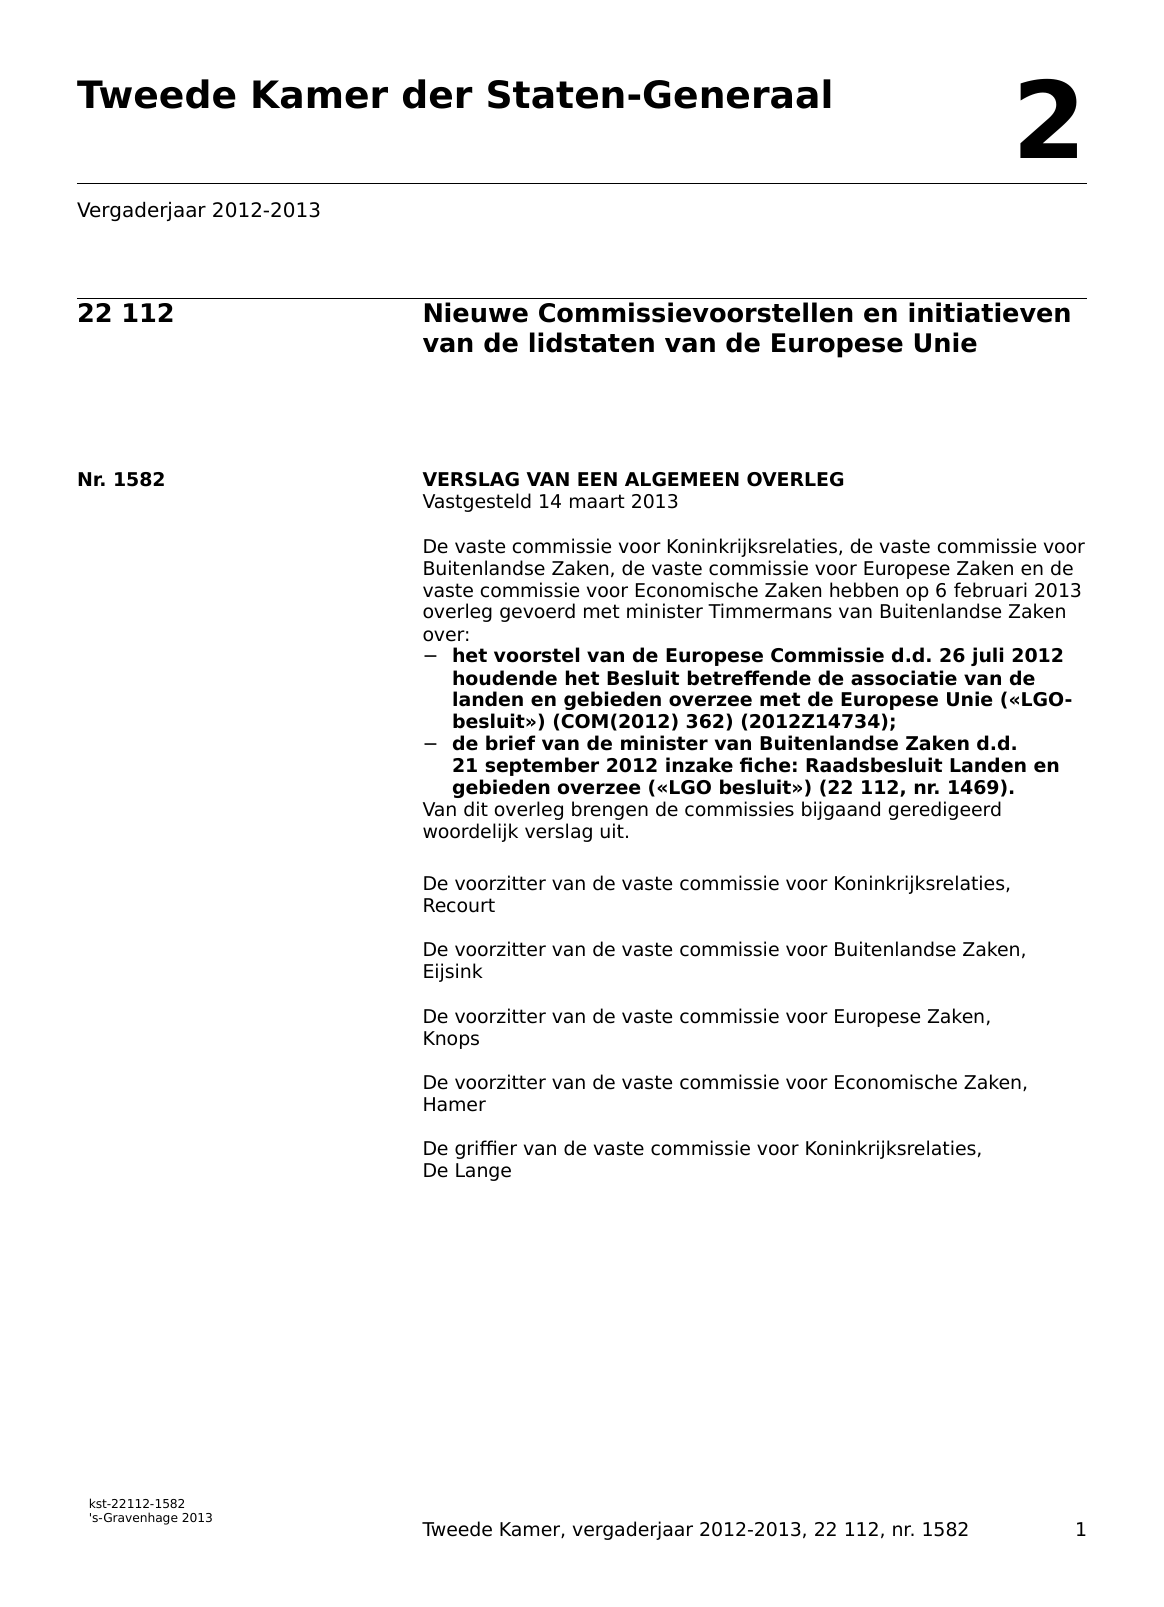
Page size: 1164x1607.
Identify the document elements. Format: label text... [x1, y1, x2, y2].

subtitle Nr. 1582 VERSLAG VAN EEN ALGEMEEN OVERLEG [77, 469, 1087, 491]
table_header Tweede Kamer der Staten-Generaal [77, 59, 886, 183]
text De griffier van de vaste commissie voor Koninkrijksrelaties, De Lange [422, 1138, 1087, 1182]
text De voorzitter van de vaste commissie voor Koninkrijksrelaties, Recourt [422, 873, 1087, 917]
text Van dit overleg brengen de commissies bijgaand geredigeerd woordelijk verslag uit. [422, 799, 1087, 843]
text De voorzitter van de vaste commissie voor Economische Zaken, Hamer [422, 1072, 1087, 1116]
text Vastgesteld 14 maart 2013 [422, 491, 1087, 513]
text De voorzitter van de vaste commissie voor Europese Zaken, Knops [422, 1006, 1087, 1049]
text 's-Gravenhage 2013 [88, 1511, 323, 1525]
table_cell Vergaderjaar 2012-2013 [77, 184, 1087, 298]
text kst-22112-1582 [88, 1497, 323, 1511]
text De voorzitter van de vaste commissie voor Buitenlandse Zaken, Eijsink [422, 939, 1087, 983]
text De vaste commissie voor Koninkrijksrelaties, de vaste commissie voor Buitenlandse Zaken, de vaste commissie voor Europese Zaken en de vaste commissie voor Economische Zaken hebben op 6 februari 2013 overleg gevoerd met minister Timmermans van Buitenlandse Zaken over: [422, 536, 1087, 645]
table_header 2 [886, 59, 1087, 183]
text − de brief van de minister van Buitenlandse Zaken d.d. 21 september 2012 inzake fiche: Raadsbesluit Landen en gebieden overzee («LGO besluit») (22 112, nr. 1469). [422, 733, 1087, 799]
text − het voorstel van de Europese Commissie d.d. 26 juli 2012 houdende het Besluit betreffende de associatie van de landen en gebieden overzee met de Europese Unie («LGO-besluit») (COM(2012) 362) (2012Z14734); [422, 645, 1087, 733]
subtitle 22 112 Nieuwe Commissievoorstellen en initiatieven van de lidstaten van de Europese Unie [77, 299, 1087, 358]
